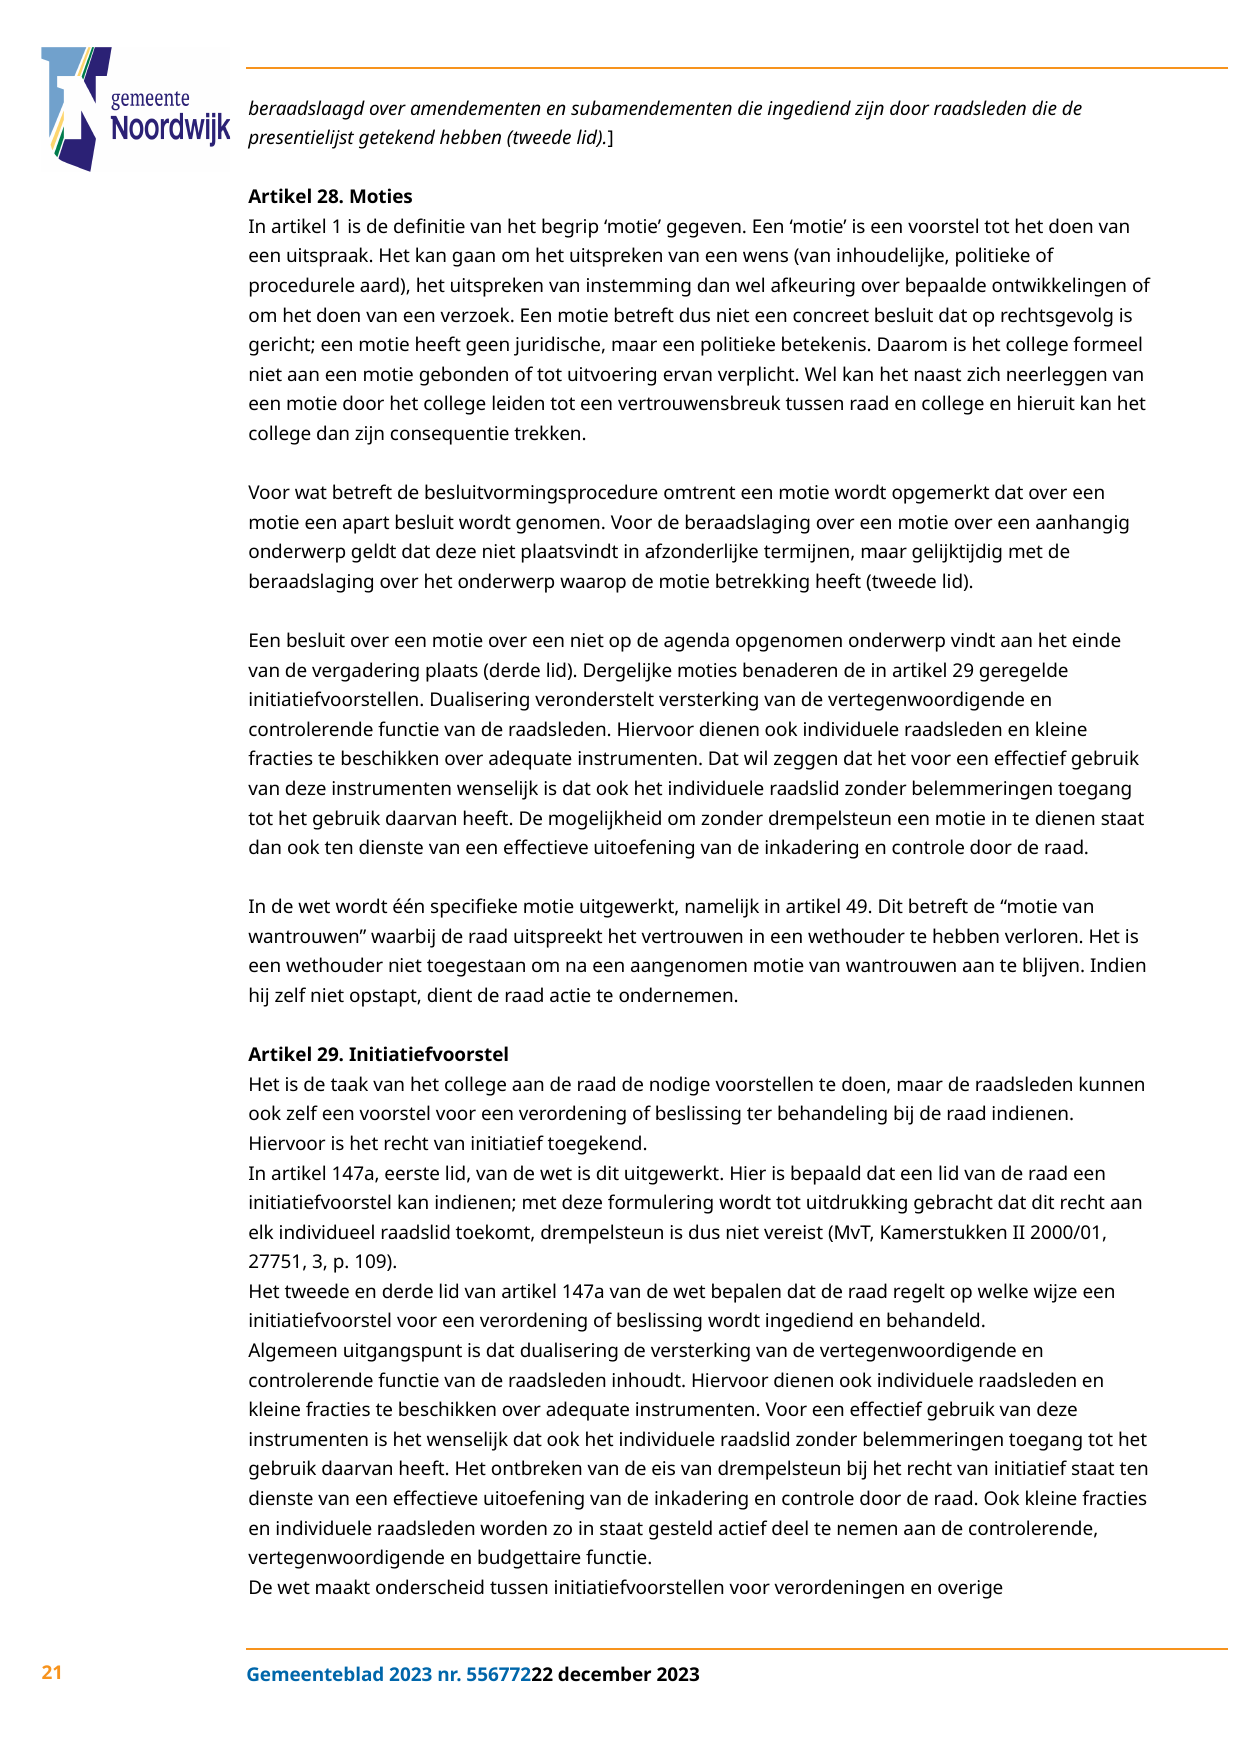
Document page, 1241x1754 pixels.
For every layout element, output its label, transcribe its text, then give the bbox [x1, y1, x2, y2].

text beraadslaagd over amendementen en subamendementen die ingediend zijn door raadsleden die de presentielijst getekend hebben (tweede lid).] [248, 95, 1152, 150]
text In artikel 1 is de definitie van het begrip ‘motie’ gegeven. Een ‘motie’ is een voorstel tot het doen van een uitspraak. Het kan gaan om het uitspreken van een wens (van inhoudelijke, politieke of procedurele aard), het uitspreken van instemming dan wel afkeuring over bepaalde ontwikkelingen of om het doen van een verzoek. Een motie betreft dus niet een concreet besluit dat op rechtsgevolg is gericht; een motie heeft geen juridische, maar een politieke betekenis. Daarom is het college formeel niet aan een motie gebonden of tot uitvoering ervan verplicht. Wel kan het naast zich neerleggen van een motie door het college leiden tot een vertrouwensbreuk tussen raad en college en hieruit kan het college dan zijn consequentie trekken. [248, 213, 1152, 446]
picture [41, 47, 231, 172]
text Het is de taak van het college aan de raad de nodige voorstellen te doen, maar de raadsleden kunnen ook zelf een voorstel voor een verordening of beslissing ter behandeling bij de raad indienen. Hiervoor is het recht van initiatief toegekend. [248, 1071, 1152, 1156]
text Een besluit over een motie over een niet op de agenda opgenomen onderwerp vindt aan het einde van de vergadering plaats (derde lid). Dergelijke moties benaderen de in artikel 29 geregelde initiatiefvoorstellen. Dualisering veronderstelt versterking van de vertegenwoordigende en controlerende functie van de raadsleden. Hiervoor dienen ook individuele raadsleden en kleine fracties te beschikken over adequate instrumenten. Dat wil zeggen dat het voor een effectief gebruik van deze instrumenten wenselijk is dat ook het individuele raadslid zonder belemmeringen toegang tot het gebruik daarvan heeft. De mogelijkheid om zonder drempelsteun een motie in te dienen staat dan ook ten dienste van een effectieve uitoefening van de inkadering en controle door de raad. [248, 627, 1152, 860]
text Artikel 28. Moties [248, 183, 1152, 209]
text Het tweede en derde lid van artikel 147a van de wet bepalen dat de raad regelt op welke wijze een initiatiefvoorstel voor een verordening of beslissing wordt ingediend en behandeld. [248, 1278, 1152, 1333]
text In artikel 147a, eerste lid, van de wet is dit uitgewerkt. Hier is bepaald dat een lid van de raad een initiatiefvoorstel kan indienen; met deze formulering wordt tot uitdrukking gebracht dat dit recht aan elk individueel raadslid toekomt, drempelsteun is dus niet vereist (MvT, Kamerstukken II 2000/01, 27751, 3, p. 109). [248, 1160, 1152, 1274]
text Artikel 29. Initiatiefvoorstel [248, 1041, 1152, 1067]
text Algemeen uitgangspunt is dat dualisering de versterking van de vertegenwoordigende en controlerende functie van de raadsleden inhoudt. Hiervoor dienen ook individuele raadsleden en kleine fracties te beschikken over adequate instrumenten. Voor een effectief gebruik van deze instrumenten is het wenselijk dat ook het individuele raadslid zonder belemmeringen toegang tot het gebruik daarvan heeft. Het ontbreken van de eis van drempelsteun bij het recht van initiatief staat ten dienste van een effectieve uitoefening van de inkadering en controle door de raad. Ook kleine fracties en individuele raadsleden worden zo in staat gesteld actief deel te nemen aan de controlerende, vertegenwoordigende en budgettaire functie. [248, 1337, 1152, 1570]
text In de wet wordt één specifieke motie uitgewerkt, namelijk in artikel 49. Dit betreft de “motie van wantrouwen” waarbij de raad uitspreekt het vertrouwen in een wethouder te hebben verloren. Het is een wethouder niet toegestaan om na een aangenomen motie van wantrouwen aan te blijven. Indien hij zelf niet opstapt, dient de raad actie te ondernemen. [248, 893, 1152, 1008]
text De wet maakt onderscheid tussen initiatiefvoorstellen voor verordeningen en overige [248, 1574, 1152, 1600]
text Voor wat betreft de besluitvormingsprocedure omtrent een motie wordt opgemerkt dat over een motie een apart besluit wordt genomen. Voor de beraadslaging over een motie over een aanhangig onderwerp geldt dat deze niet plaatsvindt in afzonderlijke termijnen, maar gelijktijdig met de beraadslaging over het onderwerp waarop de motie betrekking heeft (tweede lid). [248, 479, 1152, 594]
